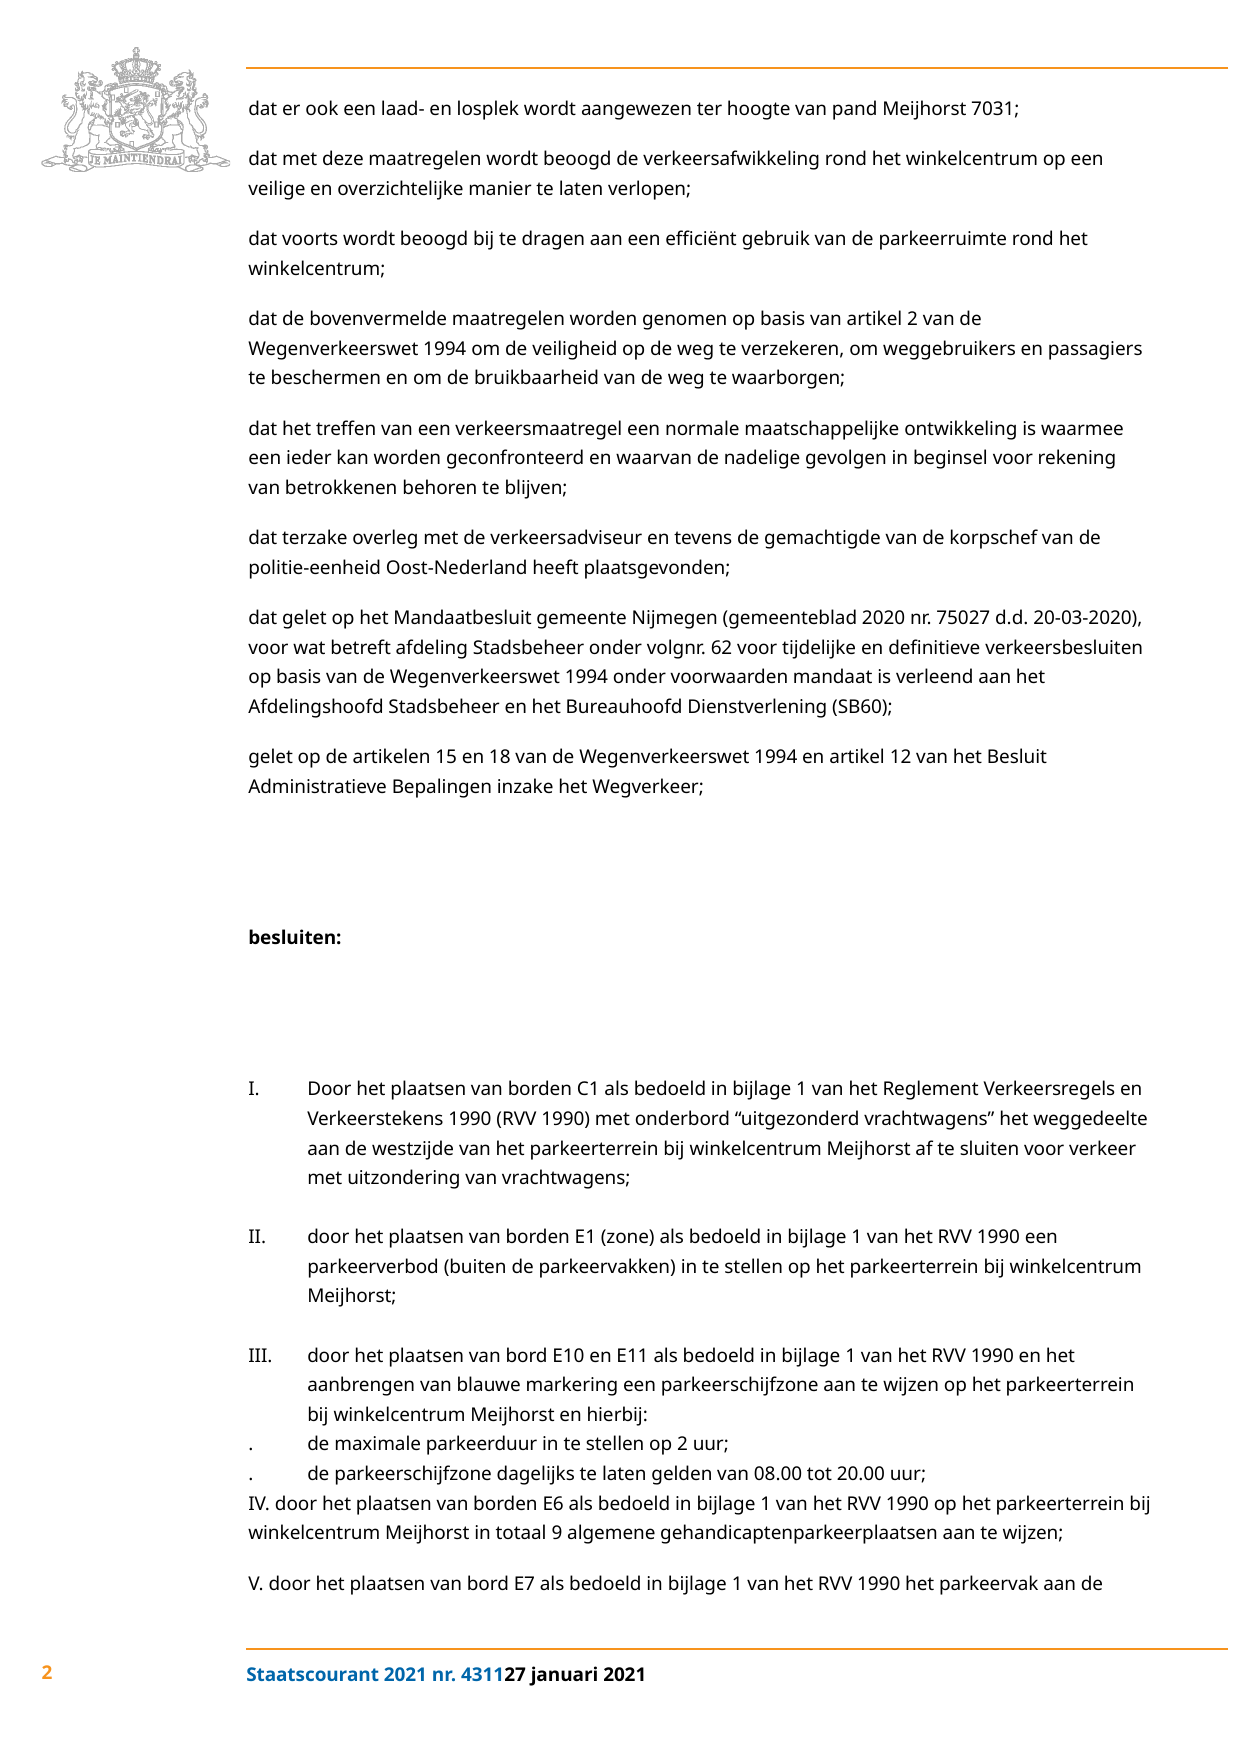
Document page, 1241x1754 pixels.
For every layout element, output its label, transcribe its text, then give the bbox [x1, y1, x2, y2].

text besluiten: [248, 924, 1152, 950]
list Door het plaatsen van borden C1 als bedoeld in bijlage 1 van het Reglement Verkeersregels en Verkeerstekens 1990 (RVV 1990) met onderbord “uitgezonderd vrachtwagens” het weggedeelte aan de westzijde van het parkeerterrein bij winkelcentrum Meijhorst af te sluiten voor verkeer met uitzondering van vrachtwagens; [248, 1076, 1152, 1190]
list de maximale parkeerduur in te stellen op 2 uur; [248, 1431, 1152, 1456]
text dat de bovenvermelde maatregelen worden genomen op basis van artikel 2 van de Wegenverkeerswet 1994 om de veiligheid op de weg te verzekeren, om weggebruikers en passagiers te beschermen en om de bruikbaarheid van de weg te waarborgen; [248, 305, 1152, 390]
text dat voorts wordt beoogd bij te dragen aan een efficiënt gebruik van de parkeerruimte rond het winkelcentrum; [248, 225, 1152, 281]
text dat terzake overleg met de verkeersadviseur en tevens de gemachtigde van de korpschef van de politie-eenheid Oost-Nederland heeft plaatsgevonden; [248, 524, 1152, 580]
picture [41, 47, 231, 172]
text dat het treffen van een verkeersmaatregel een normale maatschappelijke ontwikkeling is waarmee een ieder kan worden geconfronteerd en waarvan de nadelige gevolgen in beginsel voor rekening van betrokkenen behoren te blijven; [248, 415, 1152, 500]
list de parkeerschijfzone dagelijks te laten gelden van 08.00 tot 20.00 uur; [248, 1460, 1152, 1486]
text gelet op de artikelen 15 en 18 van de Wegenverkeerswet 1994 en artikel 12 van het Besluit Administratieve Bepalingen inzake het Wegverkeer; [248, 743, 1152, 799]
text dat er ook een laad- en losplek wordt aangewezen ter hoogte van pand Meijhorst 7031; [248, 95, 1152, 121]
text dat gelet op het Mandaatbesluit gemeente Nijmegen (gemeenteblad 2020 nr. 75027 d.d. 20-03-2020), voor wat betreft afdeling Stadsbeheer onder volgnr. 62 voor tijdelijke en definitieve verkeersbesluiten op basis van de Wegenverkeerswet 1994 onder voorwaarden mandaat is verleend aan het Afdelingshoofd Stadsbeheer en het Bureauhoofd Dienstverlening (SB60); [248, 604, 1152, 719]
text IV. door het plaatsen van borden E6 als bedoeld in bijlage 1 van het RVV 1990 op het parkeerterrein bij winkelcentrum Meijhorst in totaal 9 algemene gehandicaptenparkeerplaatsen aan te wijzen; [248, 1490, 1152, 1545]
text dat met deze maatregelen wordt beoogd de verkeersafwikkeling rond het winkelcentrum op een veilige en overzichtelijke manier te laten verlopen; [248, 145, 1152, 201]
list door het plaatsen van borden E1 (zone) als bedoeld in bijlage 1 van het RVV 1990 een parkeerverbod (buiten de parkeervakken) in te stellen op het parkeerterrein bij winkelcentrum Meijhorst; [248, 1223, 1152, 1308]
list door het plaatsen van bord E10 en E11 als bedoeld in bijlage 1 van het RVV 1990 en het aanbrengen van blauwe markering een parkeerschijfzone aan te wijzen op het parkeerterrein bij winkelcentrum Meijhorst en hierbij: [248, 1342, 1152, 1427]
text V. door het plaatsen van bord E7 als bedoeld in bijlage 1 van het RVV 1990 het parkeervak aan de [248, 1570, 1152, 1596]
